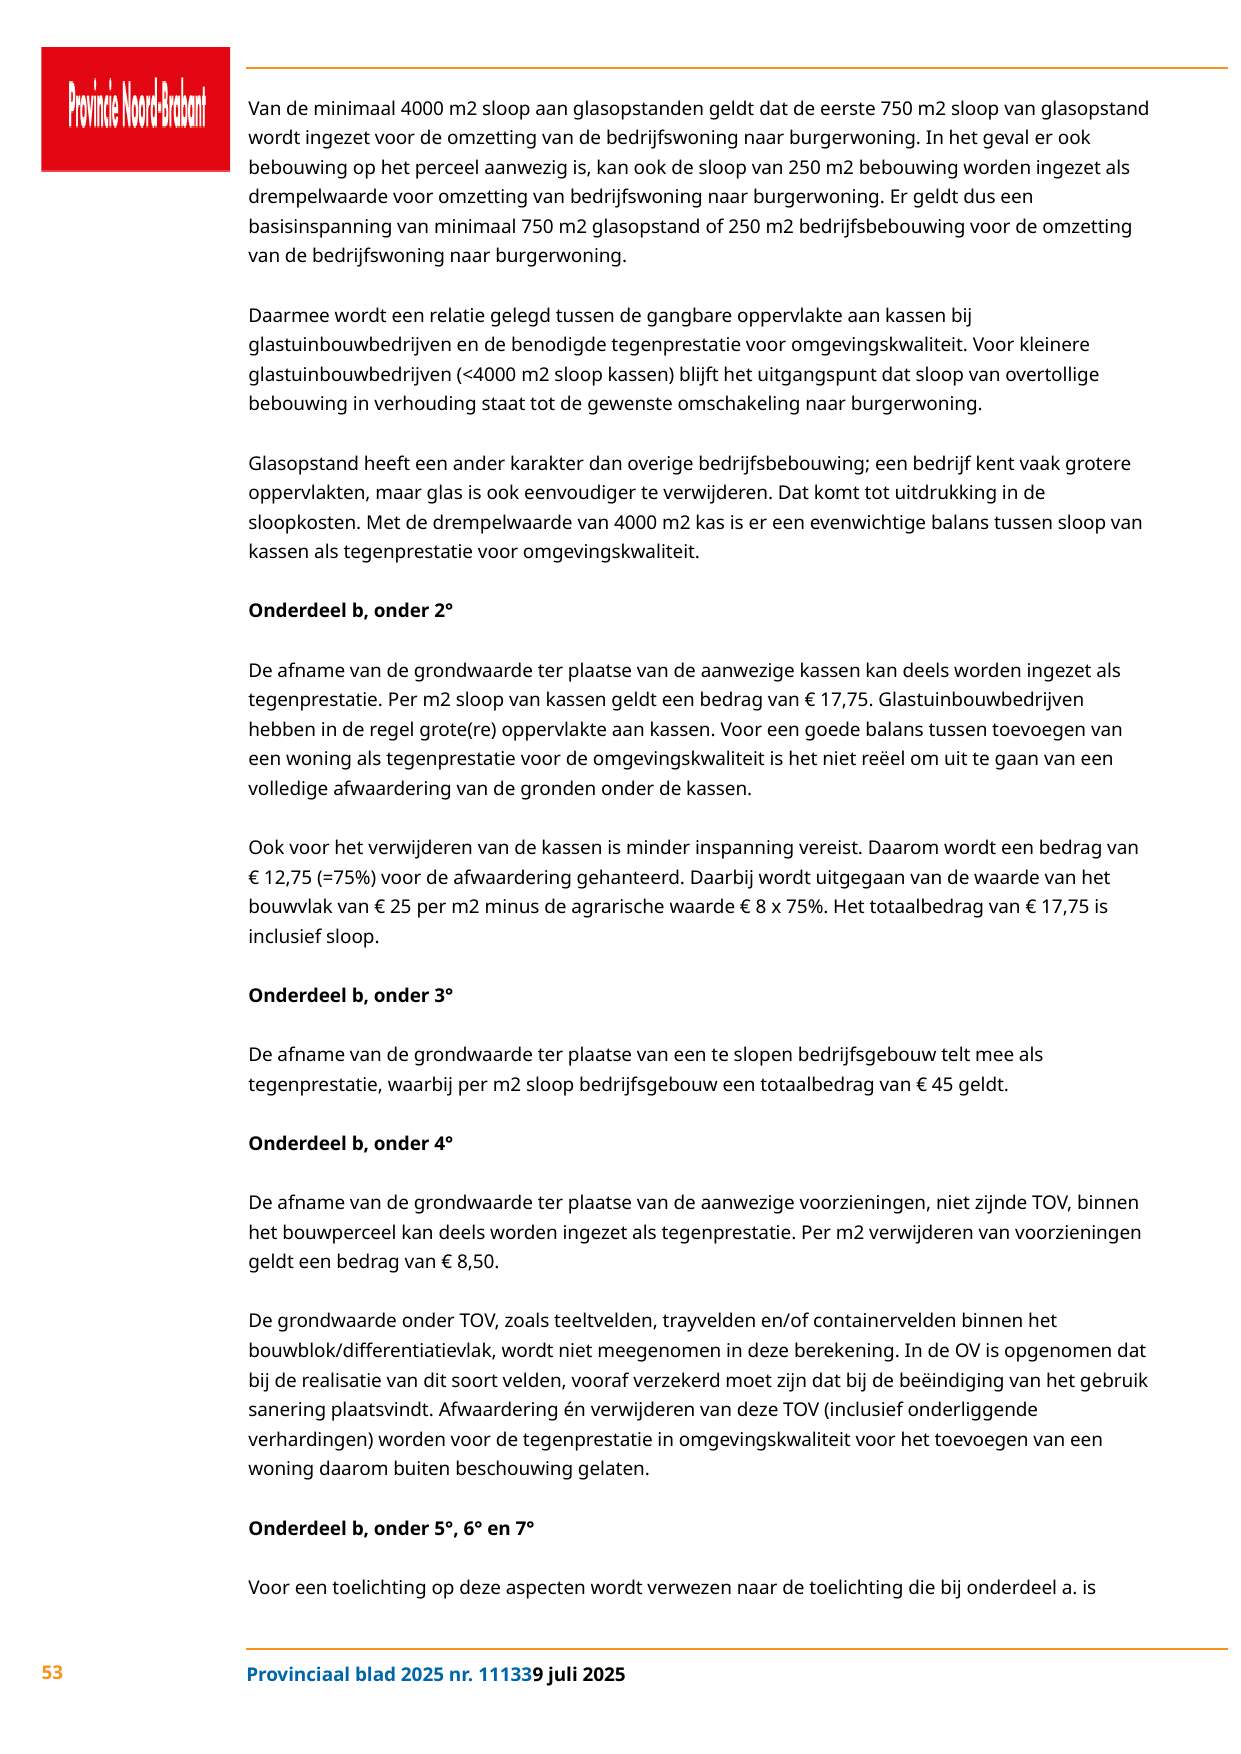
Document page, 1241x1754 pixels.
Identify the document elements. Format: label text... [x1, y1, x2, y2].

text Glasopstand heeft een ander karakter dan overige bedrijfsbebouwing; een bedrijf kent vaak grotere oppervlakten, maar glas is ook eenvoudiger te verwijderen. Dat komt tot uitdrukking in de sloopkosten. Met de drempelwaarde van 4000 m2 kas is er een evenwichtige balans tussen sloop van kassen als tegenprestatie voor omgevingskwaliteit. [248, 450, 1152, 564]
text Ook voor het verwijderen van de kassen is minder inspanning vereist. Daarom wordt een bedrag van € 12,75 (=75%) voor de afwaardering gehanteerd. Daarbij wordt uitgegaan van de waarde van het bouwvlak van € 25 per m2 minus de agrarische waarde € 8 x 75%. Het totaalbedrag van € 17,75 is inclusief sloop. [248, 834, 1152, 949]
text Onderdeel b, onder 3° [248, 982, 1152, 1008]
text Onderdeel b, onder 4° [248, 1130, 1152, 1156]
text Daarmee wordt een relatie gelegd tussen de gangbare oppervlakte aan kassen bij glastuinbouwbedrijven en de benodigde tegenprestatie voor omgevingskwaliteit. Voor kleinere glastuinbouwbedrijven (<4000 m2 sloop kassen) blijft het uitgangspunt dat sloop van overtollige bebouwing in verhouding staat tot de gewenste omschakeling naar burgerwoning. [248, 302, 1152, 416]
text De afname van de grondwaarde ter plaatse van de aanwezige kassen kan deels worden ingezet als tegenprestatie. Per m2 sloop van kassen geldt een bedrag van € 17,75. Glastuinbouwbedrijven hebben in de regel grote(re) oppervlakte aan kassen. Voor een goede balans tussen toevoegen van een woning als tegenprestatie voor de omgevingskwaliteit is het niet reëel om uit te gaan van een volledige afwaardering van de gronden onder de kassen. [248, 657, 1152, 801]
text Onderdeel b, onder 2° [248, 598, 1152, 623]
picture [41, 47, 231, 172]
text De afname van de grondwaarde ter plaatse van de aanwezige voorzieningen, niet zijnde TOV, binnen het bouwperceel kan deels worden ingezet als tegenprestatie. Per m2 verwijderen van voorzieningen geldt een bedrag van € 8,50. [248, 1189, 1152, 1274]
text Onderdeel b, onder 5°, 6° en 7° [248, 1515, 1152, 1541]
text De grondwaarde onder TOV, zoals teeltvelden, trayvelden en/of containervelden binnen het bouwblok/differentiatievlak, wordt niet meegenomen in deze berekening. In de OV is opgenomen dat bij de realisatie van dit soort velden, vooraf verzekerd moet zijn dat bij de beëindiging van het gebruik sanering plaatsvindt. Afwaardering én verwijderen van deze TOV (inclusief onderliggende verhardingen) worden voor de tegenprestatie in omgevingskwaliteit voor het toevoegen van een woning daarom buiten beschouwing gelaten. [248, 1308, 1152, 1481]
text Van de minimaal 4000 m2 sloop aan glasopstanden geldt dat de eerste 750 m2 sloop van glasopstand wordt ingezet voor de omzetting van de bedrijfswoning naar burgerwoning. In het geval er ook bebouwing op het perceel aanwezig is, kan ook de sloop van 250 m2 bebouwing worden ingezet als drempelwaarde voor omzetting van bedrijfswoning naar burgerwoning. Er geldt dus een basisinspanning van minimaal 750 m2 glasopstand of 250 m2 bedrijfsbebouwing voor de omzetting van de bedrijfswoning naar burgerwoning. [248, 95, 1152, 268]
text De afname van de grondwaarde ter plaatse van een te slopen bedrijfsgebouw telt mee als tegenprestatie, waarbij per m2 sloop bedrijfsgebouw een totaalbedrag van € 45 geldt. [248, 1041, 1152, 1097]
text Voor een toelichting op deze aspecten wordt verwezen naar de toelichting die bij onderdeel a. is [248, 1574, 1152, 1600]
